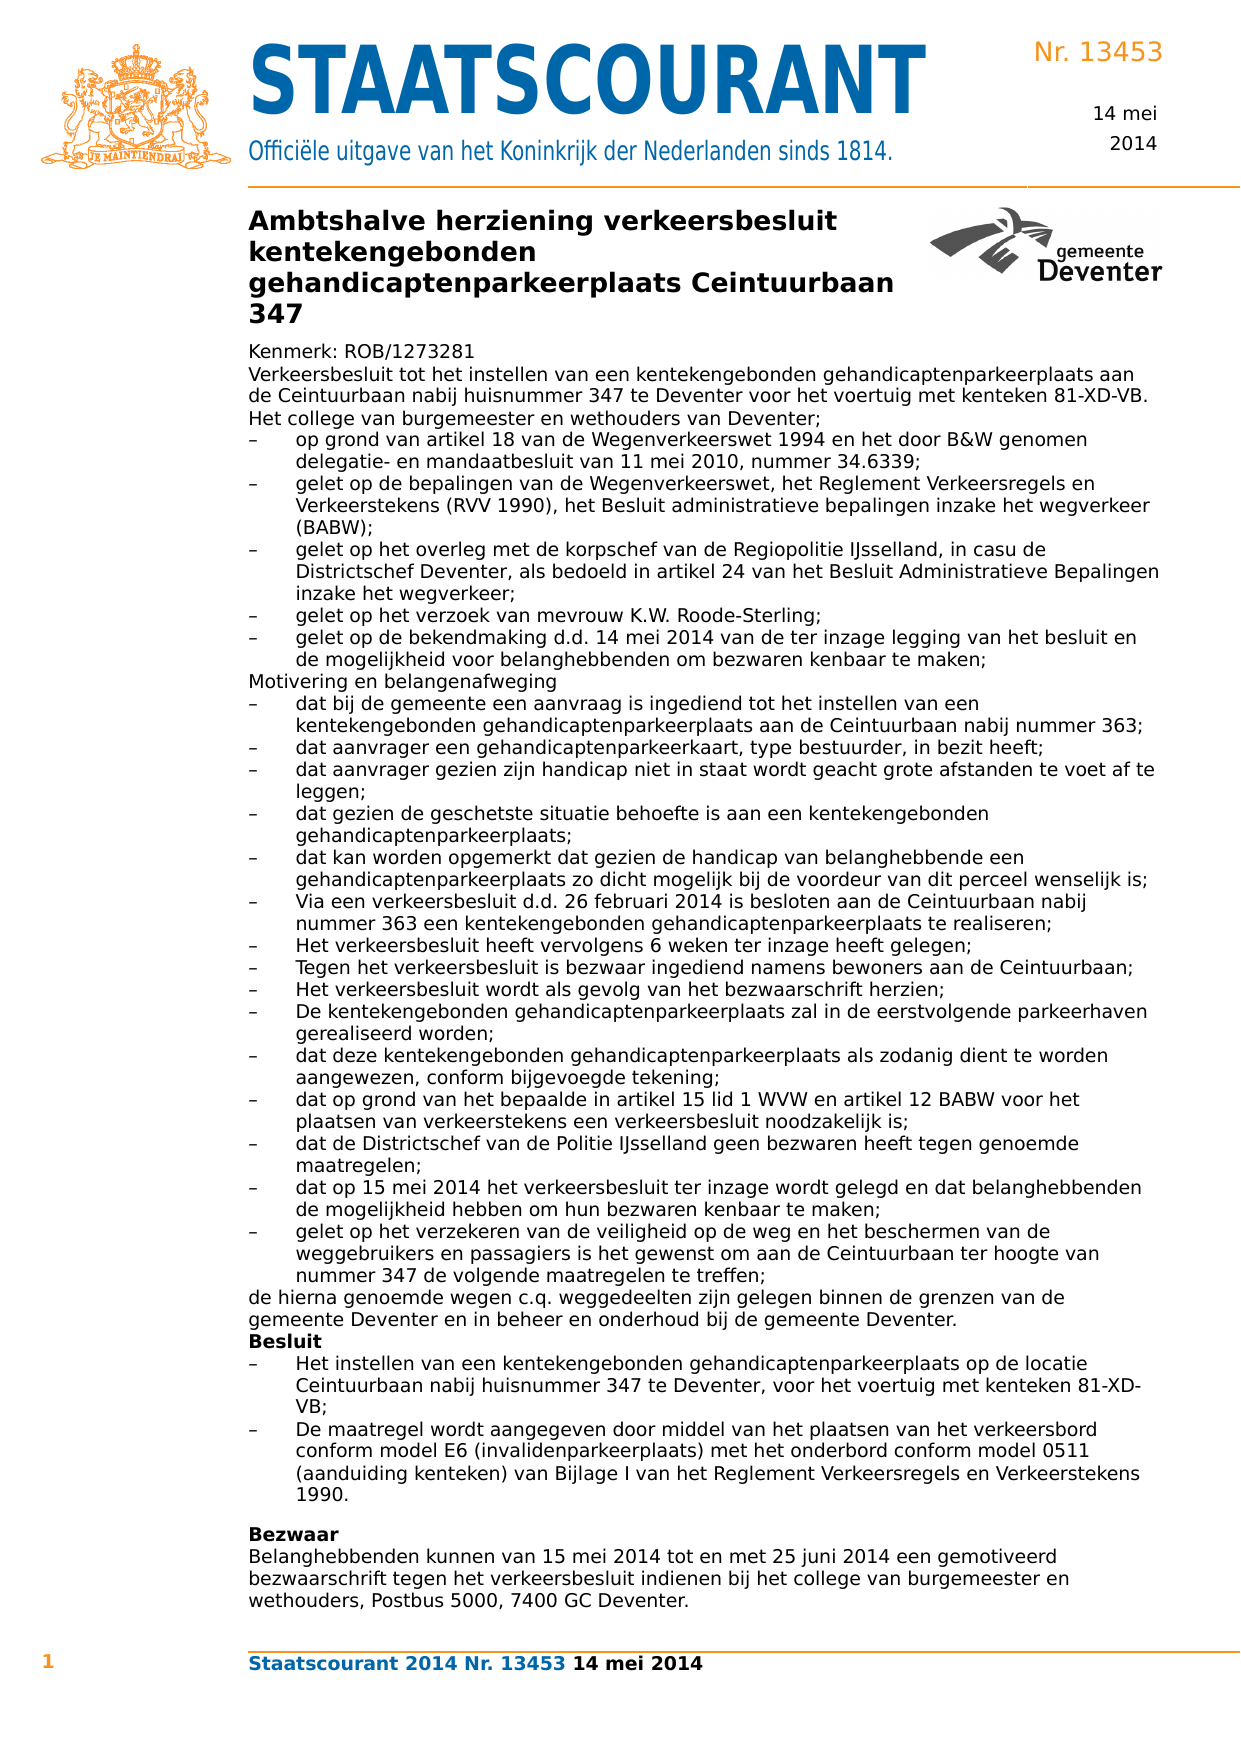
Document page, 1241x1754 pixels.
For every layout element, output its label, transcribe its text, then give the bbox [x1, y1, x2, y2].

list dat aanvrager gezien zijn handicap niet in staat wordt geacht grote afstanden te voet af te leggen; [248, 759, 1163, 803]
subtitle Bezwaar [248, 1524, 1163, 1546]
list gelet op het verzekeren van de veiligheid op de weg en het beschermen van de weggebruikers en passagiers is het gewenst om aan de Ceintuurbaan ter hoogte van nummer 347 de volgende maatregelen te treffen; [248, 1221, 1163, 1287]
list Het verkeersbesluit heeft vervolgens 6 weken ter inzage heeft gelegen; [248, 935, 1163, 957]
list dat op 15 mei 2014 het verkeersbesluit ter inzage wordt gelegd en dat belanghebbenden de mogelijkheid hebben om hun bezwaren kenbaar te maken; [248, 1177, 1163, 1221]
list gelet op de bekendmaking d.d. 14 mei 2014 van de ter inzage legging van het besluit en de mogelijkheid voor belanghebbenden om bezwaren kenbaar te maken; [248, 627, 1163, 671]
text de hierna genoemde wegen c.q. weggedeelten zijn gelegen binnen de grenzen van de gemeente Deventer en in beheer en onderhoud bij de gemeente Deventer. [248, 1287, 1163, 1331]
list dat kan worden opgemerkt dat gezien de handicap van belanghebbende een gehandicaptenparkeerplaats zo dicht mogelijk bij de voordeur van dit perceel wenselijk is; [248, 847, 1163, 891]
text Besluit [248, 1331, 1163, 1352]
list gelet op het verzoek van mevrouw K.W. Roode-Sterling; [248, 605, 1163, 627]
list dat de Districtschef van de Politie IJsselland geen bezwaren heeft tegen genoemde maatregelen; [248, 1133, 1163, 1177]
list dat bij de gemeente een aanvraag is ingediend tot het instellen van een kentekengebonden gehandicaptenparkeerplaats aan de Ceintuurbaan nabij nummer 363; [248, 693, 1163, 737]
text Belanghebbenden kunnen van 15 mei 2014 tot en met 25 juni 2014 een gemotiveerd bezwaarschrift tegen het verkeersbesluit indienen bij het college van burgemeester en wethouders, Postbus 5000, 7400 GC Deventer. [248, 1546, 1163, 1612]
text Kenmerk: ROB/1273281 [248, 341, 1163, 363]
list dat op grond van het bepaalde in artikel 15 lid 1 WVW en artikel 12 BABW voor het plaatsen van verkeerstekens een verkeersbesluit noodzakelijk is; [248, 1089, 1163, 1133]
list Het verkeersbesluit wordt als gevolg van het bezwaarschrift herzien; [248, 979, 1163, 1001]
list dat deze kentekengebonden gehandicaptenparkeerplaats als zodanig dient te worden aangewezen, conform bijgevoegde tekening; [248, 1045, 1163, 1089]
list dat aanvrager een gehandicaptenparkeerkaart, type bestuurder, in bezit heeft; [248, 737, 1163, 759]
list De maatregel wordt aangegeven door middel van het plaatsen van het verkeersbord conform model E6 (invalidenparkeerplaats) met het onderbord conform model 0511 (aanduiding kenteken) van Bijlage I van het Reglement Verkeersregels en Verkeerstekens 1990. [248, 1418, 1163, 1506]
subtitle Het college van burgemeester en wethouders van Deventer; [248, 407, 1163, 429]
list gelet op het overleg met de korpschef van de Regiopolitie IJsselland, in casu de Districtschef Deventer, als bedoeld in artikel 24 van het Besluit Administratieve Bepalingen inzake het wegverkeer; [248, 539, 1163, 605]
list Via een verkeersbesluit d.d. 26 februari 2014 is besloten aan de Ceintuurbaan nabij nummer 363 een kentekengebonden gehandicaptenparkeerplaats te realiseren; [248, 891, 1163, 935]
list op grond van artikel 18 van de Wegenverkeerswet 1994 en het door B&W genomen delegatie- en mandaatbesluit van 11 mei 2010, nummer 34.6339; [248, 429, 1163, 473]
list gelet op de bepalingen van de Wegenverkeerswet, het Reglement Verkeersregels en Verkeerstekens (RVV 1990), het Besluit administratieve bepalingen inzake het wegverkeer (BABW); [248, 473, 1163, 539]
picture [927, 205, 1164, 283]
list De kentekengebonden gehandicaptenparkeerplaats zal in de eerstvolgende parkeerhaven gerealiseerd worden; [248, 1001, 1163, 1045]
list Het instellen van een kentekengebonden gehandicaptenparkeerplaats op de locatie Ceintuurbaan nabij huisnummer 347 te Deventer, voor het voertuig met kenteken 81-XD-VB; [248, 1352, 1163, 1418]
subtitle Motivering en belangenafweging [248, 671, 1163, 693]
picture [41, 44, 231, 169]
subtitle Ambtshalve herziening verkeersbesluit kentekengebonden gehandicaptenparkeerplaats Ceintuurbaan 347 [248, 206, 1163, 330]
list Tegen het verkeersbesluit is bezwaar ingediend namens bewoners aan de Ceintuurbaan; [248, 957, 1163, 979]
list dat gezien de geschetste situatie behoefte is aan een kentekengebonden gehandicaptenparkeerplaats; [248, 803, 1163, 847]
text Verkeersbesluit tot het instellen van een kentekengebonden gehandicaptenparkeerplaats aan de Ceintuurbaan nabij huisnummer 347 te Deventer voor het voertuig met kenteken 81-XD-VB. [248, 363, 1163, 407]
